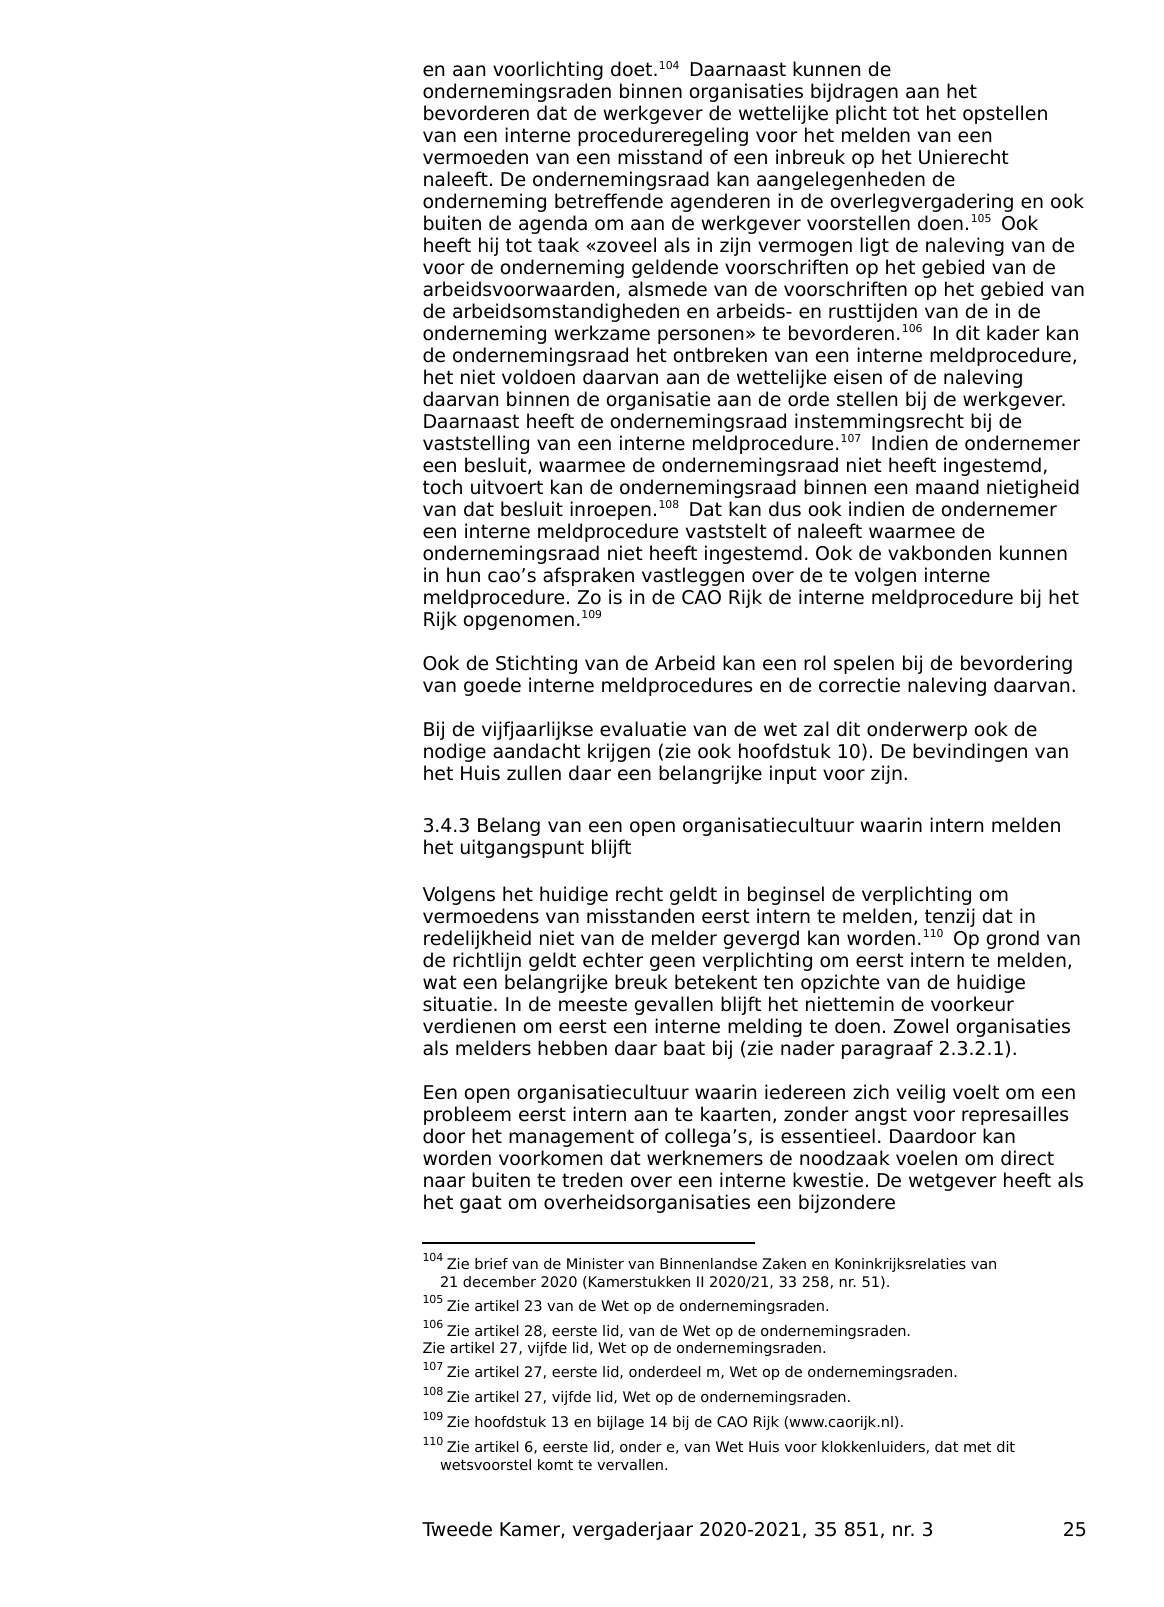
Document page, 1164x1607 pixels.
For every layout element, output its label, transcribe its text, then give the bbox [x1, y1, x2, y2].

text Zie artikel 27, vijfde lid, Wet op de ondernemingsraden. [422, 1341, 1087, 1357]
text Zie brief van de Minister van Binnenlandse Zaken en Koninkrijksrelaties van 21 december 2020 (Kamerstukken II 2020/21, 33 258, nr. 51). [422, 1252, 1087, 1291]
subtitle 3.4.3 Belang van een open organisatiecultuur waarin intern melden het uitgangspunt blijft [422, 815, 1087, 859]
text Bij de vijfjaarlijkse evaluatie van de wet zal dit onderwerp ook de nodige aandacht krijgen (zie ook hoofdstuk 10). De bevindingen van het Huis zullen daar een belangrijke input voor zijn. [422, 719, 1087, 785]
text Een open organisatiecultuur waarin iedereen zich veilig voelt om een probleem eerst intern aan te kaarten, zonder angst voor represailles door het management of collega’s, is essentieel. Daardoor kan worden voorkomen dat werknemers de noodzaak voelen om direct naar buiten te treden over een interne kwestie. De wetgever heeft als het gaat om overheidsorganisaties een bijzondere [422, 1082, 1087, 1214]
text Zie artikel 27, eerste lid, onderdeel m, Wet op de ondernemingsraden. [422, 1360, 1087, 1382]
text Zie artikel 27, vijfde lid, Wet op de ondernemingsraden. [422, 1385, 1087, 1407]
text Zie artikel 6, eerste lid, onder e, van Wet Huis voor klokkenluiders, dat met dit wetsvoorstel komt te vervallen. [422, 1435, 1087, 1474]
text Volgens het huidige recht geldt in beginsel de verplichting om vermoedens van misstanden eerst intern te melden, tenzij dat in redelijkheid niet van de melder gevergd kan worden. Op grond van de richtlijn geldt echter geen verplichting om eerst intern te melden, wat een belangrijke breuk betekent ten opzichte van de huidige situatie. In de meeste gevallen blijft het niettemin de voorkeur verdienen om eerst een interne melding te doen. Zowel organisaties als melders hebben daar baat bij (zie nader paragraaf 2.3.2.1). [422, 884, 1087, 1059]
text Zie artikel 23 van de Wet op de ondernemingsraden. [422, 1293, 1087, 1316]
text en aan voorlichting doet. Daarnaast kunnen de ondernemingsraden binnen organisaties bijdragen aan het bevorderen dat de werkgever de wettelijke plicht tot het opstellen van een interne procedureregeling voor het melden van een vermoeden van een misstand of een inbreuk op het Unierecht naleeft. De ondernemingsraad kan aangelegenheden de onderneming betreffende agenderen in de overlegvergadering en ook buiten de agenda om aan de werkgever voorstellen doen. Ook heeft hij tot taak «zoveel als in zijn vermogen ligt de naleving van de voor de onderneming geldende voorschriften op het gebied van de arbeidsvoorwaarden, alsmede van de voorschriften op het gebied van de arbeidsomstandigheden en arbeids- en rusttijden van de in de onderneming werkzame personen» te bevorderen. In dit kader kan de ondernemingsraad het ontbreken van een interne meldprocedure, het niet voldoen daarvan aan de wettelijke eisen of de naleving daarvan binnen de organisatie aan de orde stellen bij de werkgever. Daarnaast heeft de ondernemingsraad instemmingsrecht bij de vaststelling van een interne meldprocedure. Indien de ondernemer een besluit, waarmee de ondernemingsraad niet heeft ingestemd, toch uitvoert kan de ondernemingsraad binnen een maand nietigheid van dat besluit inroepen. Dat kan dus ook indien de ondernemer een interne meldprocedure vaststelt of naleeft waarmee de ondernemingsraad niet heeft ingestemd. Ook de vakbonden kunnen in hun cao’s afspraken vastleggen over de te volgen interne meldprocedure. Zo is in de CAO Rijk de interne meldprocedure bij het Rijk opgenomen. [422, 59, 1087, 631]
text Zie hoofdstuk 13 en bijlage 14 bij de CAO Rijk (www.caorijk.nl). [422, 1410, 1087, 1432]
text Zie artikel 28, eerste lid, van de Wet op de ondernemingsraden. [422, 1318, 1087, 1341]
text Ook de Stichting van de Arbeid kan een rol spelen bij de bevordering van goede interne meldprocedures en de correctie naleving daarvan. [422, 653, 1087, 697]
